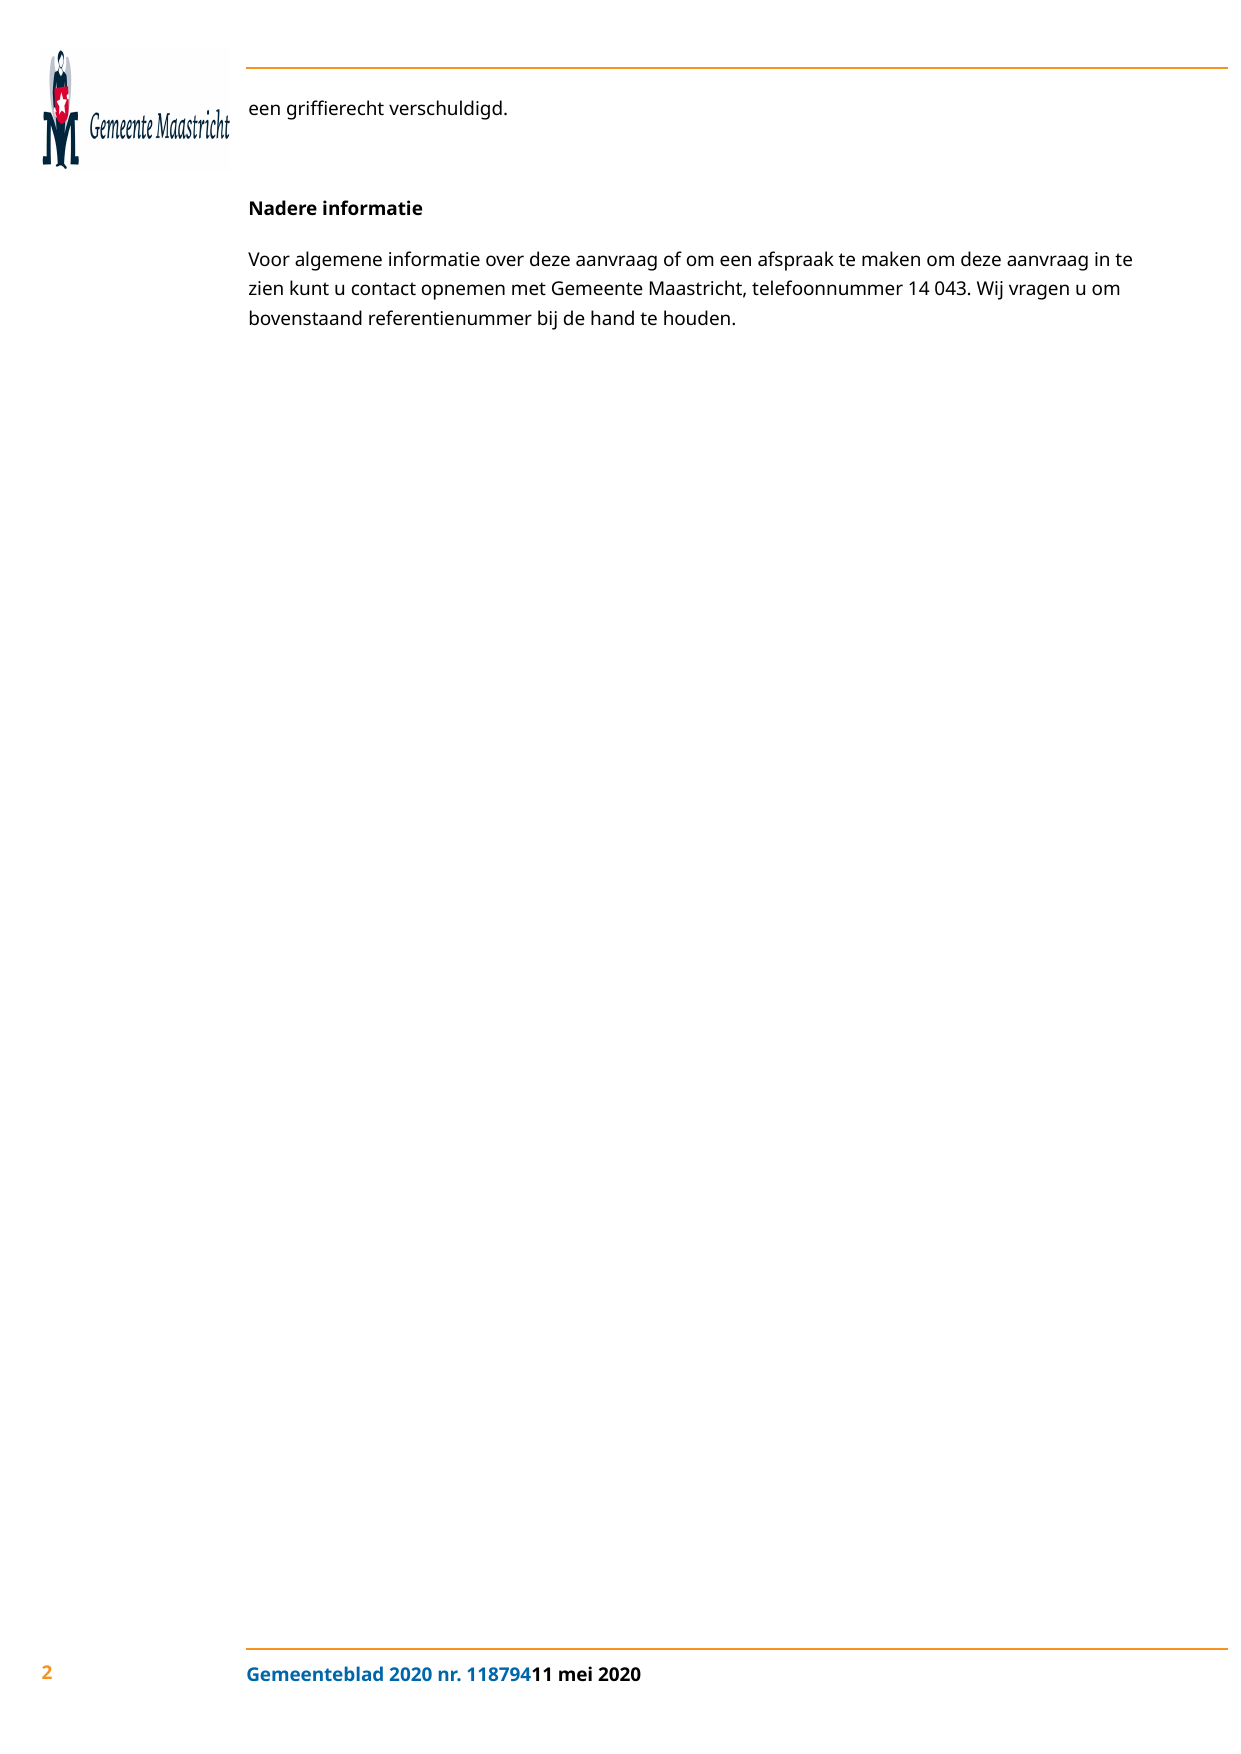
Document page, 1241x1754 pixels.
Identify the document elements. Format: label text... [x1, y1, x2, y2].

picture [41, 47, 231, 172]
text een griffierecht verschuldigd. [248, 95, 1152, 121]
text Nadere informatie [248, 196, 1152, 221]
text Voor algemene informatie over deze aanvraag of om een afspraak te maken om deze aanvraag in te zien kunt u contact opnemen met Gemeente Maastricht, telefoonnummer 14 043. Wij vragen u om bovenstaand referentienummer bij de hand te houden. [248, 246, 1152, 331]
